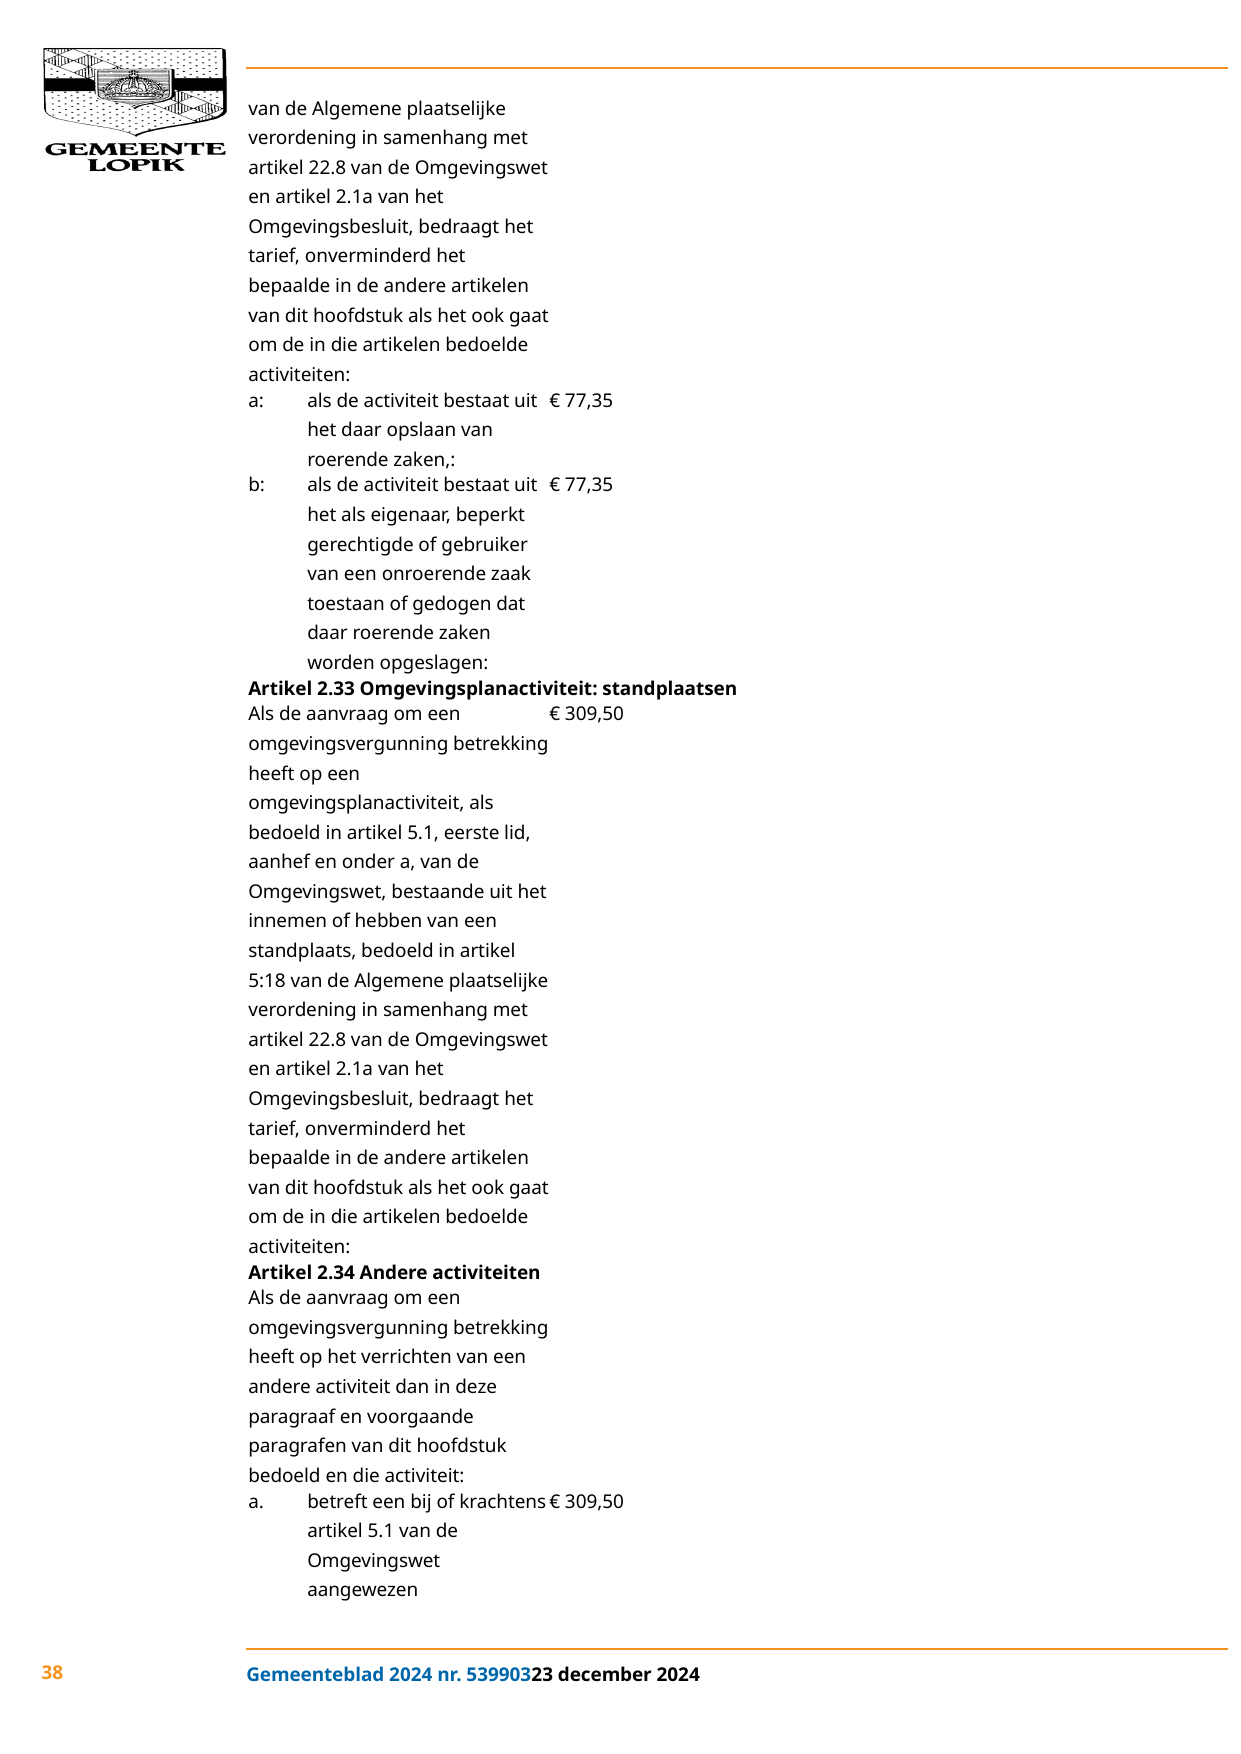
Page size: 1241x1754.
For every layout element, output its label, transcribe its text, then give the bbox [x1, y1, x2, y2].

table_cell [850, 472, 1152, 675]
table_cell betreft een bij of krachtens artikel 5.1 van de Omgevingswet aangewezen [248, 1488, 549, 1602]
table_cell [850, 701, 1152, 1259]
table_cell Artikel 2.34 Andere activiteiten [248, 1259, 850, 1284]
table_cell [850, 1285, 1152, 1488]
table_cell als de activiteit bestaat uit het als eigenaar, beperkt gerechtigde of gebruiker van een onroerende zaak toestaan of gedogen dat daar roerende zaken worden opgeslagen: [248, 472, 549, 675]
table_cell € 309,50 [549, 701, 850, 1259]
table_cell [850, 675, 1152, 701]
table_cell [549, 1285, 850, 1488]
table_cell [850, 95, 1152, 387]
table_cell Als de aanvraag om een omgevingsvergunning betrekking heeft op een omgevingsplanactiviteit, als bedoeld in artikel 5.1, eerste lid, aanhef en onder a, van de Omgevingswet, bestaande uit het innemen of hebben van een standplaats, bedoeld in artikel 5:18 van de Algemene plaatselijke verordening in samenhang met artikel 22.8 van de Omgevingswet en artikel 2.1a van het Omgevingsbesluit, bedraagt het tarief, onverminderd het bepaalde in de andere artikelen van dit hoofdstuk als het ook gaat om de in die artikelen bedoelde activiteiten: [248, 701, 549, 1259]
table_cell € 77,35 [549, 472, 850, 675]
table_cell Artikel 2.33 Omgevingsplanactiviteit: standplaatsen [248, 675, 850, 701]
table_cell als de activiteit bestaat uit het daar opslaan van roerende zaken,: [248, 387, 549, 472]
table_cell van de Algemene plaatselijke verordening in samenhang met artikel 22.8 van de Omgevingswet en artikel 2.1a van het Omgevingsbesluit, bedraagt het tarief, onverminderd het bepaalde in de andere artikelen van dit hoofdstuk als het ook gaat om de in die artikelen bedoelde activiteiten: [248, 95, 549, 387]
picture [41, 47, 231, 172]
table_cell Als de aanvraag om een omgevingsvergunning betrekking heeft op het verrichten van een andere activiteit dan in deze paragraaf en voorgaande paragrafen van dit hoofdstuk bedoeld en die activiteit: [248, 1285, 549, 1488]
table_cell € 77,35 [549, 387, 850, 472]
table_cell [549, 95, 850, 387]
table_cell [850, 1488, 1152, 1602]
table_cell [850, 387, 1152, 472]
table_cell [850, 1259, 1152, 1284]
table_cell € 309,50 [549, 1488, 850, 1602]
